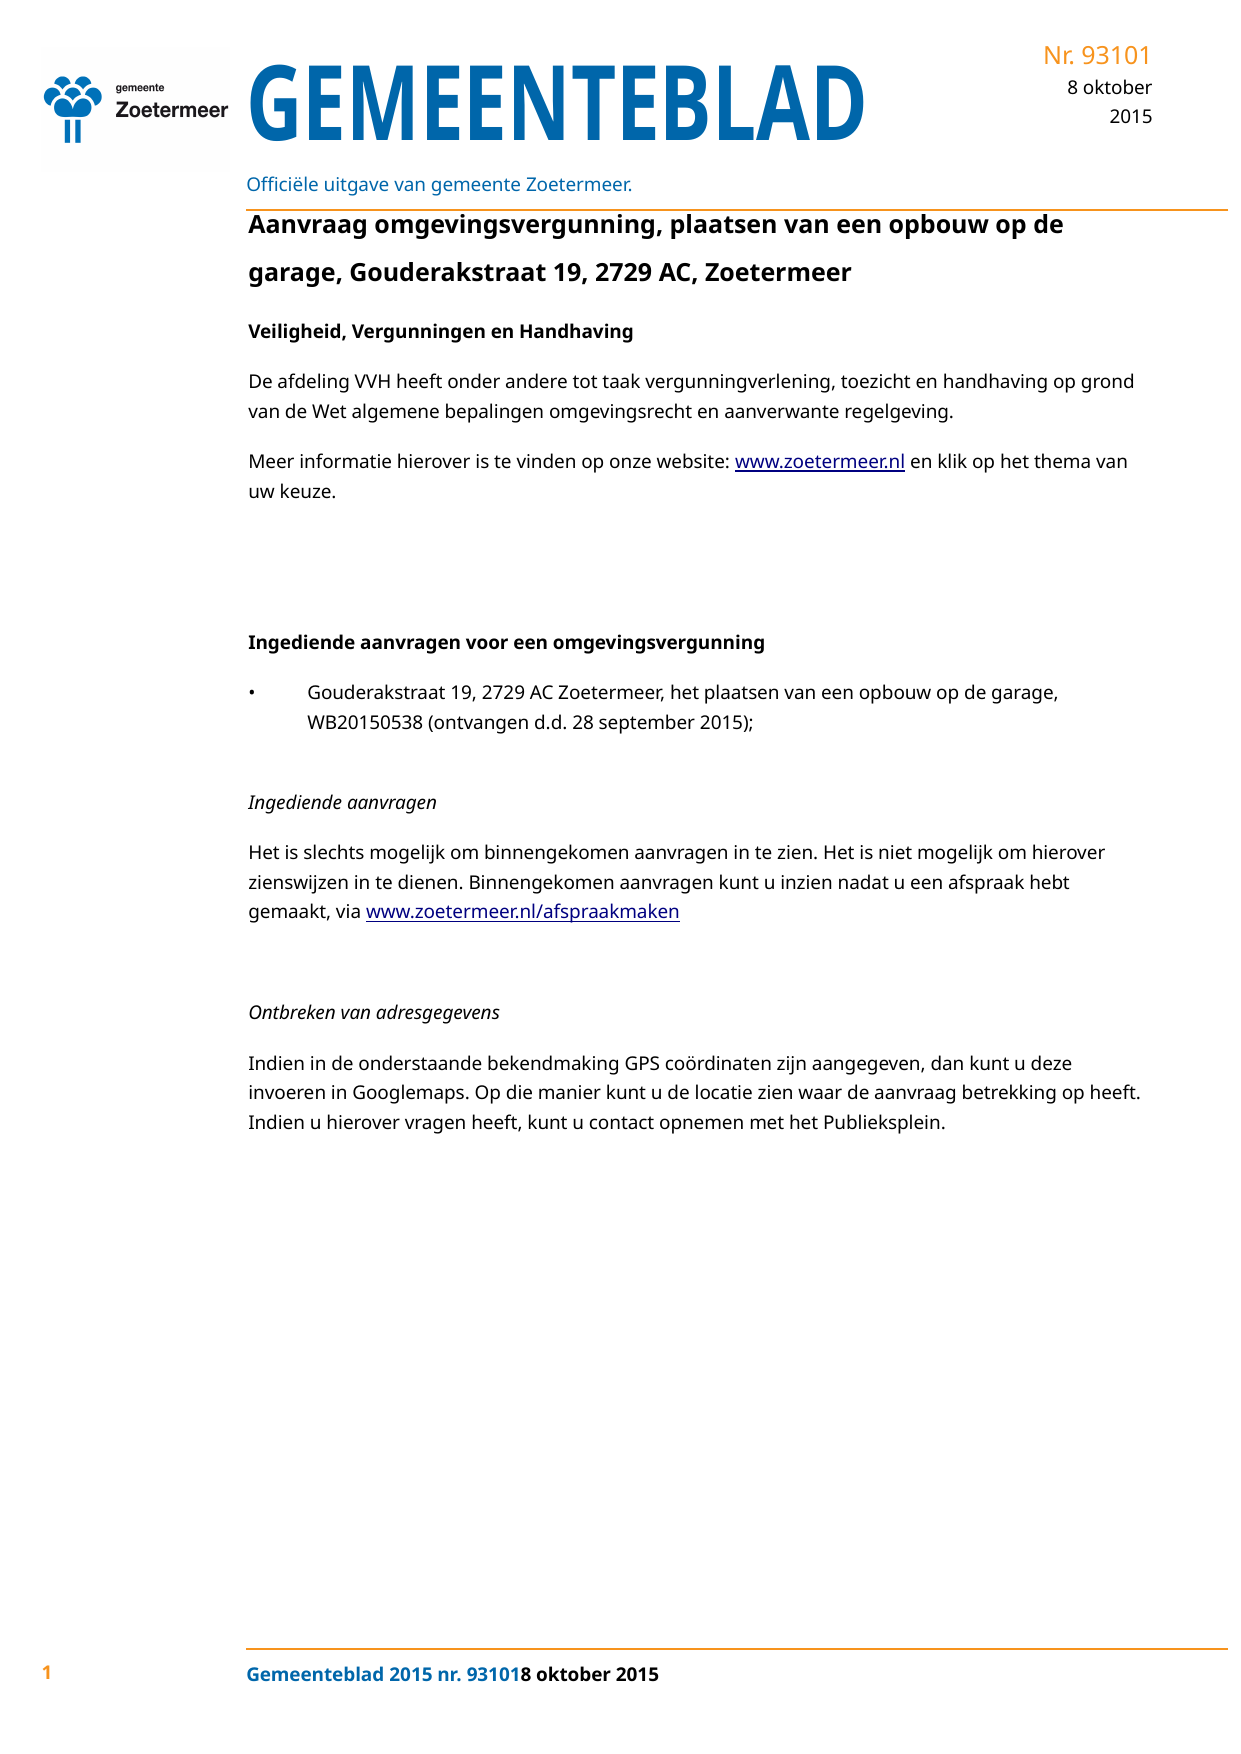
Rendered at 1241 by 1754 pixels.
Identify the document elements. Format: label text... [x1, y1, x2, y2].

text Ingediende aanvragen voor een omgevingsvergunning [248, 629, 1152, 655]
text Meer informatie hierover is te vinden op onze website: www.zoetermeer.nl en klik op het thema van uw keuze. [248, 448, 1152, 504]
text Ingediende aanvragen [248, 789, 1152, 815]
text Het is slechts mogelijk om binnengekomen aanvragen in te zien. Het is niet mogelijk om hierover zienswijzen in te dienen. Binnengekomen aanvragen kunt u inzien nadat u een afspraak hebt gemaakt, via www.zoetermeer.nl/afspraakmaken [248, 839, 1152, 924]
text Indien in de onderstaande bekendmaking GPS coördinaten zijn aangegeven, dan kunt u deze invoeren in Googlemaps. Op die manier kunt u de locatie zien waar de aanvraag betrekking op heeft. Indien u hierover vragen heeft, kunt u contact opnemen met het Publieksplein. [248, 1050, 1152, 1135]
text Veiligheid, Vergunningen en Handhaving [248, 318, 1152, 344]
text Aanvraag omgevingsvergunning, plaatsen van een opbouw op de garage, Gouderakstraat 19, 2729 AC, Zoetermeer [248, 211, 1152, 288]
list Gouderakstraat 19, 2729 AC Zoetermeer, het plaatsen van een opbouw op de garage, WB20150538 (ontvangen d.d. 28 september 2015); [248, 679, 1152, 735]
picture [41, 47, 231, 172]
text Ontbreken van adresgegevens [248, 999, 1152, 1025]
text De afdeling VVH heeft onder andere tot taak vergunningverlening, toezicht en handhaving op grond van de Wet algemene bepalingen omgevingsrecht en aanverwante regelgeving. [248, 368, 1152, 424]
